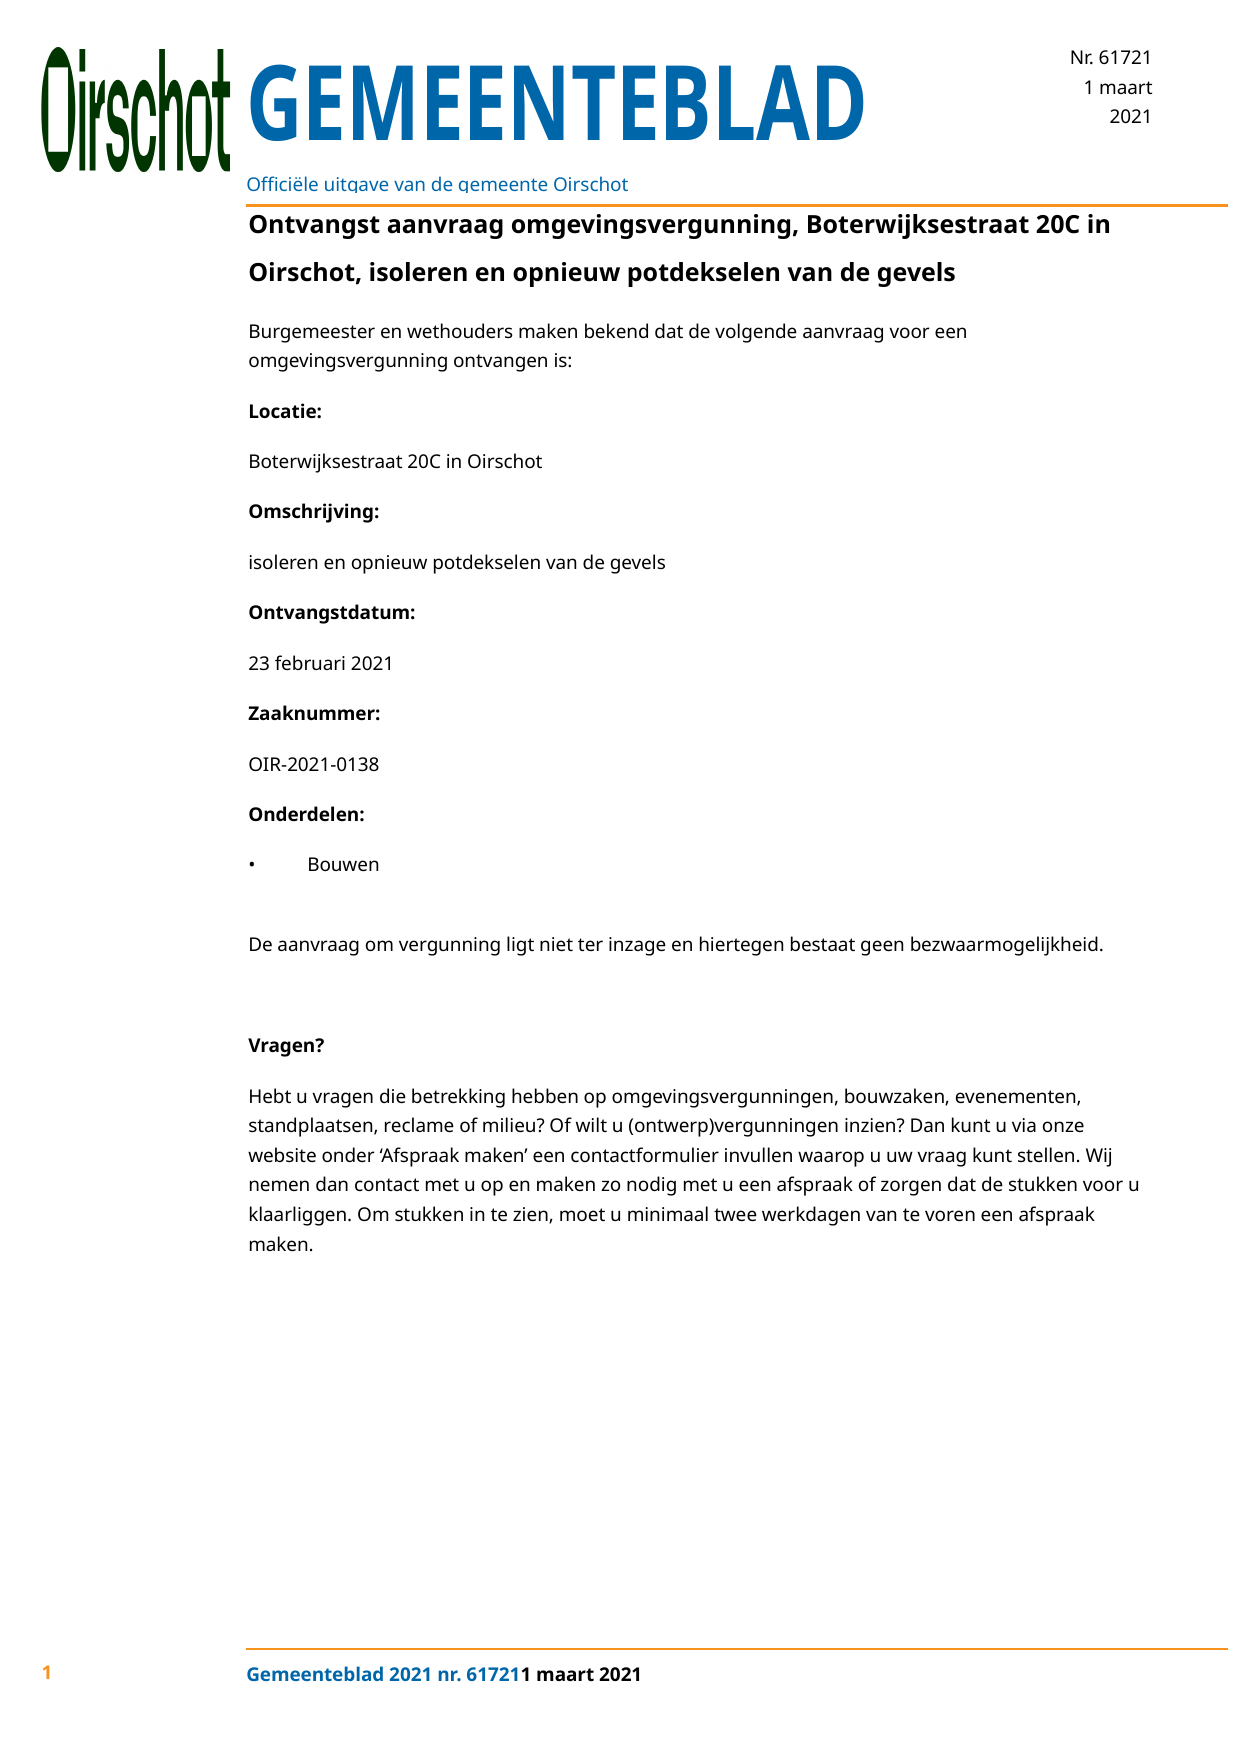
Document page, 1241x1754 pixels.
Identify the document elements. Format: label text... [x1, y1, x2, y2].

text OIR-2021-0138 [248, 751, 1152, 777]
text Burgemeester en wethouders maken bekend dat de volgende aanvraag voor een omgevingsvergunning ontvangen is: [248, 318, 1152, 373]
text Omschrijving: [248, 499, 1152, 524]
list Bouwen [248, 852, 1152, 877]
text Hebt u vragen die betrekking hebben op omgevingsvergunningen, bouwzaken, evenementen, standplaatsen, reclame of milieu? Of wilt u (ontwerp)vergunningen inzien? Dan kunt u via onze website onder ‘Afspraak maken’ een contactformulier invullen waarop u uw vraag kunt stellen. Wij nemen dan contact met u op en maken zo nodig met u een afspraak of zorgen dat de stukken voor u klaarliggen. Om stukken in te zien, moet u minimaal twee werkdagen van te voren een afspraak maken. [248, 1083, 1152, 1257]
text Vragen? [248, 1032, 1152, 1058]
text De aanvraag om vergunning ligt niet ter inzage en hiertegen bestaat geen bezwaarmogelijkheid. [248, 932, 1152, 957]
text 23 februari 2021 [248, 650, 1152, 676]
text Boterwijksestraat 20C in Oirschot [248, 448, 1152, 474]
text Ontvangstdatum: [248, 599, 1152, 625]
picture [41, 47, 231, 172]
text isoleren en opnieuw potdekselen van de gevels [248, 549, 1152, 575]
text Zaaknummer: [248, 700, 1152, 726]
text Onderdelen: [248, 801, 1152, 827]
text Locatie: [248, 398, 1152, 424]
text Ontvangst aanvraag omgevingsvergunning, Boterwijksestraat 20C in Oirschot, isoleren en opnieuw potdekselen van de gevels [248, 207, 1152, 288]
